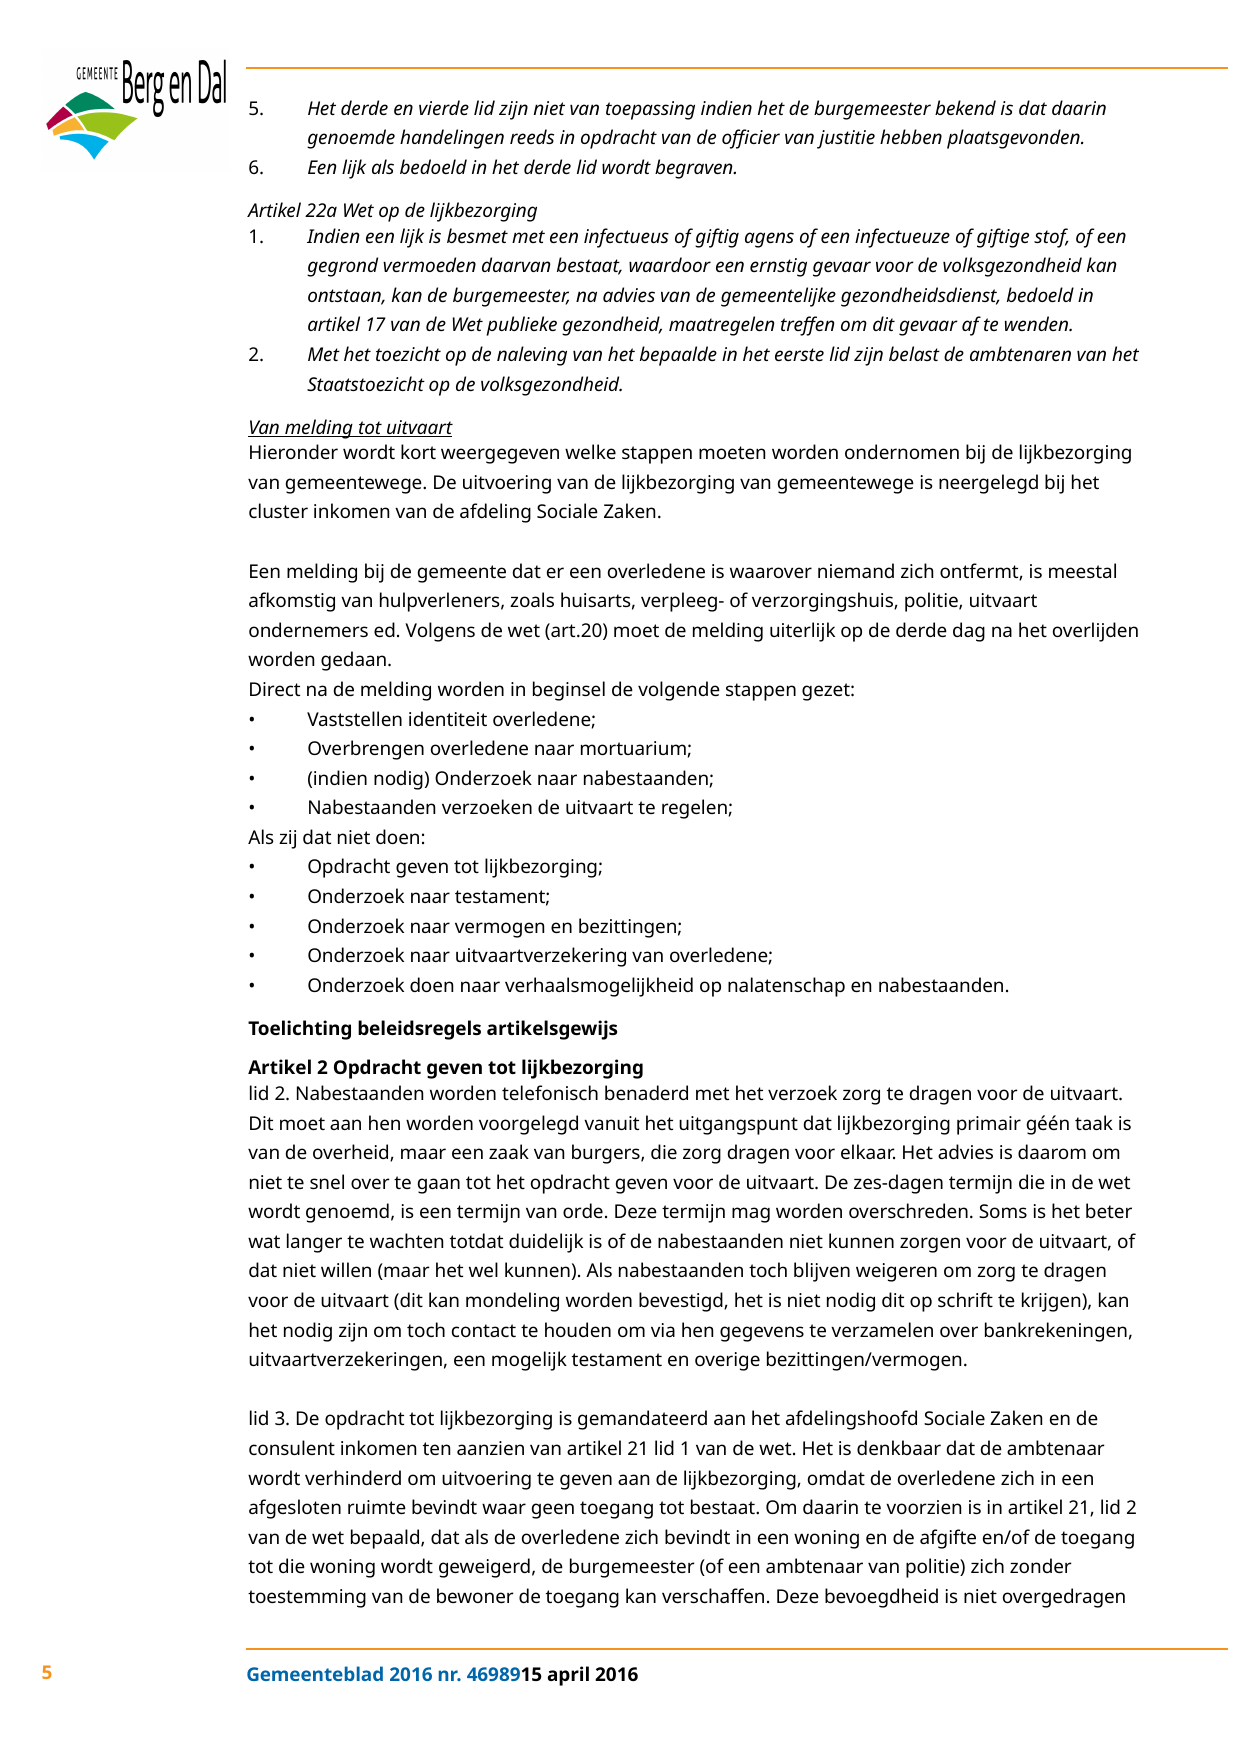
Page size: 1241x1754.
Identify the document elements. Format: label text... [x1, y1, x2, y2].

text Als zij dat niet doen: [248, 824, 1152, 850]
text Van melding tot uitvaart [248, 414, 1152, 439]
list Met het toezicht op de naleving van het bepaalde in het eerste lid zijn belast de ambtenaren van het Staatstoezicht op de volksgezondheid. [248, 341, 1152, 396]
text Een melding bij de gemeente dat er een overledene is waarover niemand zich ontfermt, is meestal afkomstig van hulpverleners, zoals huisarts, verpleeg- of verzorgingshuis, politie, uitvaart ondernemers ed. Volgens de wet (art.20) moet de melding uiterlijk op de derde dag na het overlijden worden gedaan. [248, 558, 1152, 672]
list Opdracht geven tot lijkbezorging; [248, 854, 1152, 879]
list Het derde en vierde lid zijn niet van toepassing indien het de burgemeester bekend is dat daarin genoemde handelingen reeds in opdracht van de officier van justitie hebben plaatsgevonden. [248, 95, 1152, 150]
picture [41, 47, 231, 172]
list (indien nodig) Onderzoek naar nabestaanden; [248, 765, 1152, 791]
list Een lijk als bedoeld in het derde lid wordt begraven. [248, 154, 1152, 180]
list Overbrengen overledene naar mortuarium; [248, 735, 1152, 761]
text lid 2. Nabestaanden worden telefonisch benaderd met het verzoek zorg te dragen voor de uitvaart. Dit moet aan hen worden voorgelegd vanuit het uitgangspunt dat lijkbezorging primair géén taak is van de overheid, maar een zaak van burgers, die zorg dragen voor elkaar. Het advies is daarom om niet te snel over te gaan tot het opdracht geven voor de uitvaart. De zes-dagen termijn die in de wet wordt genoemd, is een termijn van orde. Deze termijn mag worden overschreden. Soms is het beter wat langer te wachten totdat duidelijk is of de nabestaanden niet kunnen zorgen voor de uitvaart, of dat niet willen (maar het wel kunnen). Als nabestaanden toch blijven weigeren om zorg te dragen voor de uitvaart (dit kan mondeling worden bevestigd, het is niet nodig dit op schrift te krijgen), kan het nodig zijn om toch contact te houden om via hen gegevens te verzamelen over bankrekeningen, uitvaartverzekeringen, een mogelijk testament en overige bezittingen/vermogen. [248, 1080, 1152, 1372]
text Direct na de melding worden in beginsel de volgende stappen gezet: [248, 676, 1152, 702]
text Toelichting beleidsregels artikelsgewijs [248, 1015, 1152, 1041]
list Nabestaanden verzoeken de uitvaart te regelen; [248, 794, 1152, 820]
list Onderzoek doen naar verhaalsmogelijkheid op nalatenschap en nabestaanden. [248, 972, 1152, 998]
list Onderzoek naar vermogen en bezittingen; [248, 913, 1152, 939]
text lid 3. De opdracht tot lijkbezorging is gemandateerd aan het afdelingshoofd Sociale Zaken en de consulent inkomen ten aanzien van artikel 21 lid 1 van de wet. Het is denkbaar dat de ambtenaar wordt verhinderd om uitvoering te geven aan de lijkbezorging, omdat de overledene zich in een afgesloten ruimte bevindt waar geen toegang tot bestaat. Om daarin te voorzien is in artikel 21, lid 2 van de wet bepaald, dat als de overledene zich bevindt in een woning en de afgifte en/of de toegang tot die woning wordt geweigerd, de burgemeester (of een ambtenaar van politie) zich zonder toestemming van de bewoner de toegang kan verschaffen. Deze bevoegdheid is niet overgedragen [248, 1406, 1152, 1609]
text Hieronder wordt kort weergegeven welke stappen moeten worden ondernomen bij de lijkbezorging van gemeentewege. De uitvoering van de lijkbezorging van gemeentewege is neergelegd bij het cluster inkomen van de afdeling Sociale Zaken. [248, 439, 1152, 524]
list Onderzoek naar testament; [248, 883, 1152, 909]
text Artikel 22a Wet op de lijkbezorging [248, 197, 1152, 223]
list Vaststellen identiteit overledene; [248, 706, 1152, 732]
list Indien een lijk is besmet met een infectueus of giftig agens of een infectueuze of giftige stof, of een gegrond vermoeden daarvan bestaat, waardoor een ernstig gevaar voor de volksgezondheid kan ontstaan, kan de burgemeester, na advies van de gemeentelijke gezondheidsdienst, bedoeld in artikel 17 van de Wet publieke gezondheid, maatregelen treffen om dit gevaar af te wenden. [248, 223, 1152, 337]
text Artikel 2 Opdracht geven tot lijkbezorging [248, 1054, 1152, 1080]
list Onderzoek naar uitvaartverzekering van overledene; [248, 942, 1152, 968]
